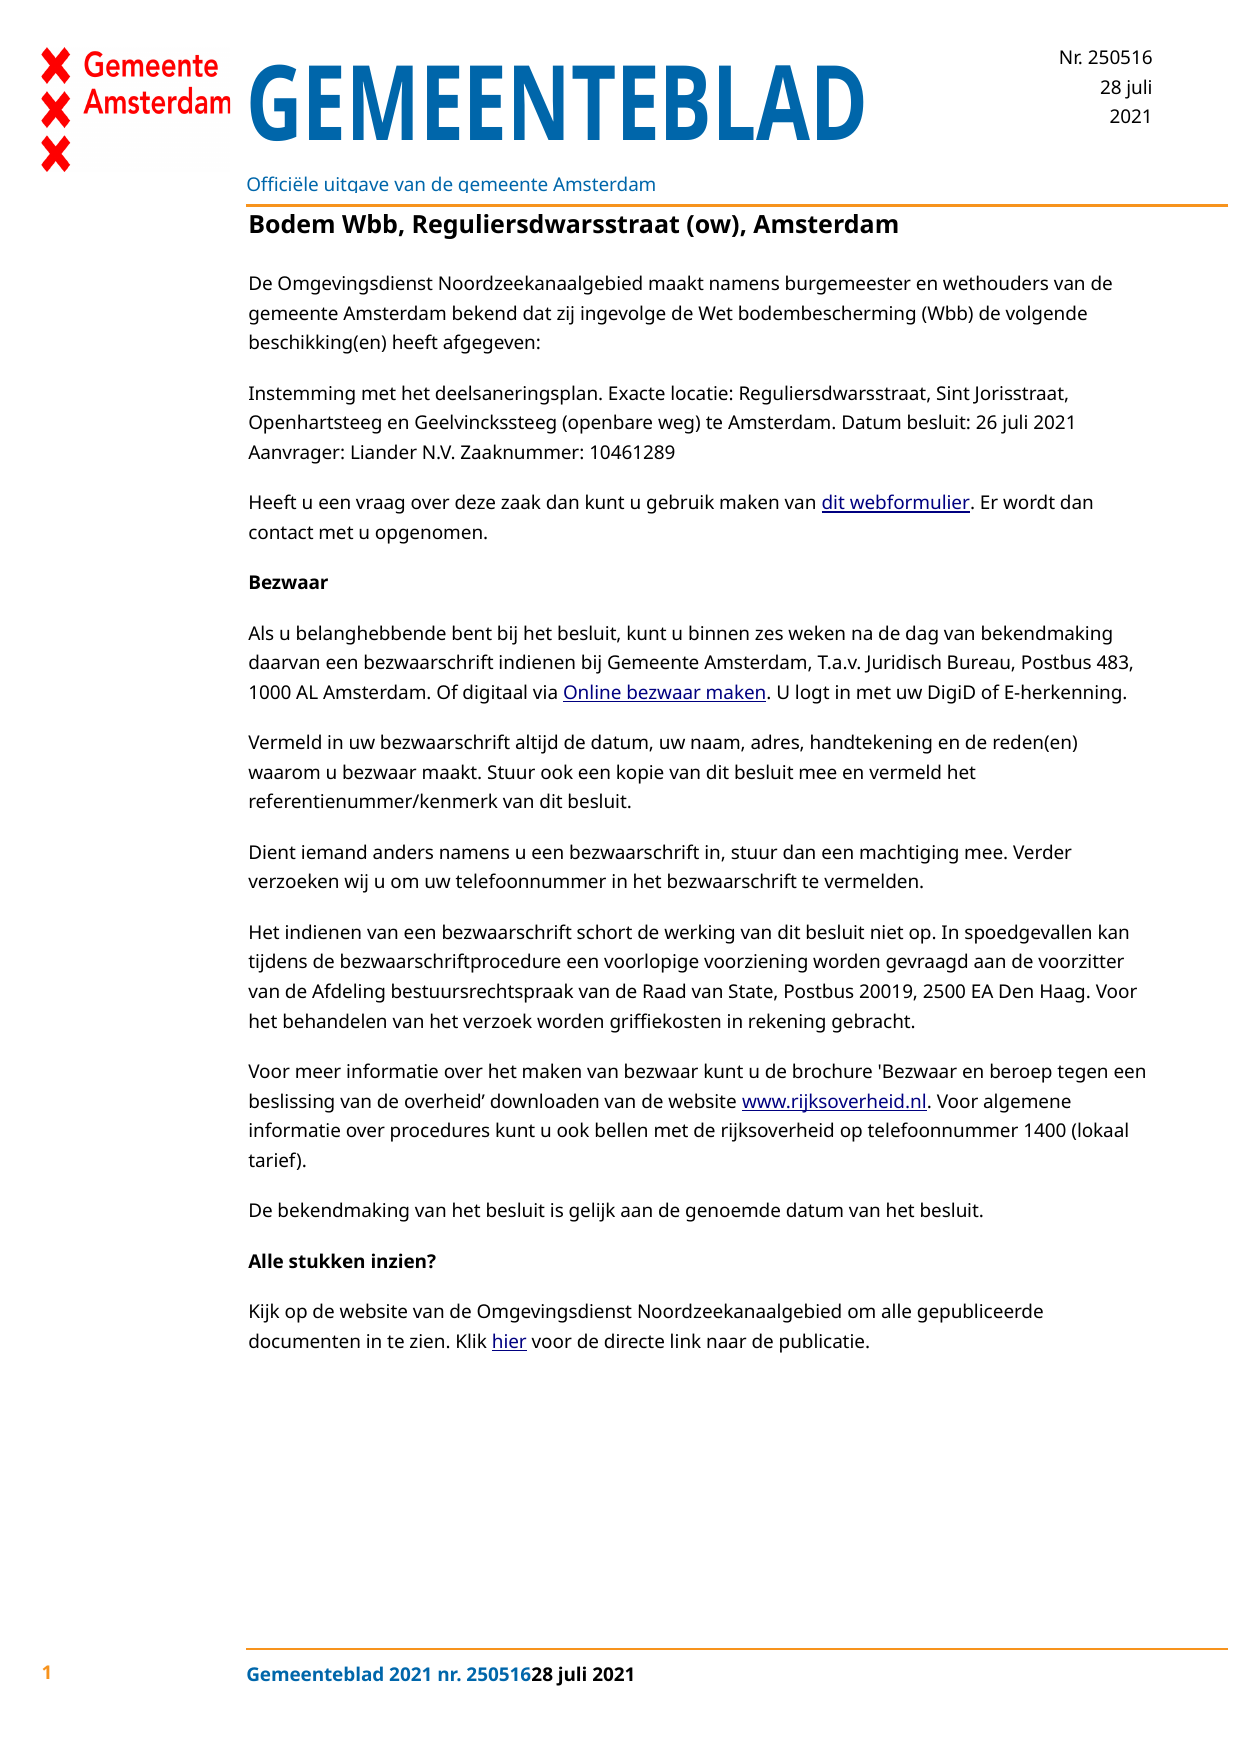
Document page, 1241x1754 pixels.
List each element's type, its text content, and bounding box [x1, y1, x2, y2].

text Als u belanghebbende bent bij het besluit, kunt u binnen zes weken na de dag van bekendmaking daarvan een bezwaarschrift indienen bij Gemeente Amsterdam, T.a.v. Juridisch Bureau, Postbus 483, 1000 AL Amsterdam. Of digitaal via Online bezwaar maken. U logt in met uw DigiD of E-herkenning. [248, 620, 1152, 705]
text Voor meer informatie over het maken van bezwaar kunt u de brochure 'Bezwaar en beroep tegen een beslissing van de overheid’ downloaden van de website www.rijksoverheid.nl. Voor algemene informatie over procedures kunt u ook bellen met de rijksoverheid op telefoonnummer 1400 (lokaal tarief). [248, 1058, 1152, 1173]
text Heeft u een vraag over deze zaak dan kunt u gebruik maken van dit webformulier. Er wordt dan contact met u opgenomen. [248, 489, 1152, 545]
text Alle stukken inzien? [248, 1248, 1152, 1273]
picture [41, 47, 231, 172]
text Kijk op de website van de Omgevingsdienst Noordzeekanaalgebied om alle gepubliceerde documenten in te zien. Klik hier voor de directe link naar de publicatie. [248, 1298, 1152, 1353]
text Het indienen van een bezwaarschrift schort de werking van dit besluit niet op. In spoedgevallen kan tijdens de bezwaarschriftprocedure een voorlopige voorziening worden gevraagd aan de voorzitter van de Afdeling bestuursrechtspraak van de Raad van State, Postbus 20019, 2500 EA Den Haag. Voor het behandelen van het verzoek worden griffiekosten in rekening gebracht. [248, 919, 1152, 1033]
text De Omgevingsdienst Noordzeekanaalgebied maakt namens burgemeester en wethouders van de gemeente Amsterdam bekend dat zij ingevolge de Wet bodembescherming (Wbb) de volgende beschikking(en) heeft afgegeven: [248, 270, 1152, 355]
text Bezwaar [248, 569, 1152, 595]
text Instemming met het deelsaneringsplan. Exacte locatie: Reguliersdwarsstraat, Sint Jorisstraat, Openhartsteeg en Geelvinckssteeg (openbare weg) te Amsterdam. Datum besluit: 26 juli 2021 Aanvrager: Liander N.V. Zaaknummer: 10461289 [248, 380, 1152, 465]
text Vermeld in uw bezwaarschrift altijd de datum, uw naam, adres, handtekening en de reden(en) waarom u bezwaar maakt. Stuur ook een kopie van dit besluit mee en vermeld het referentienummer/kenmerk van dit besluit. [248, 729, 1152, 814]
text Dient iemand anders namens u een bezwaarschrift in, stuur dan een machtiging mee. Verder verzoeken wij u om uw telefoonnummer in het bezwaarschrift te vermelden. [248, 839, 1152, 894]
text De bekendmaking van het besluit is gelijk aan de genoemde datum van het besluit. [248, 1197, 1152, 1223]
text Bodem Wbb, Reguliersdwarsstraat (ow), Amsterdam [248, 207, 1152, 241]
